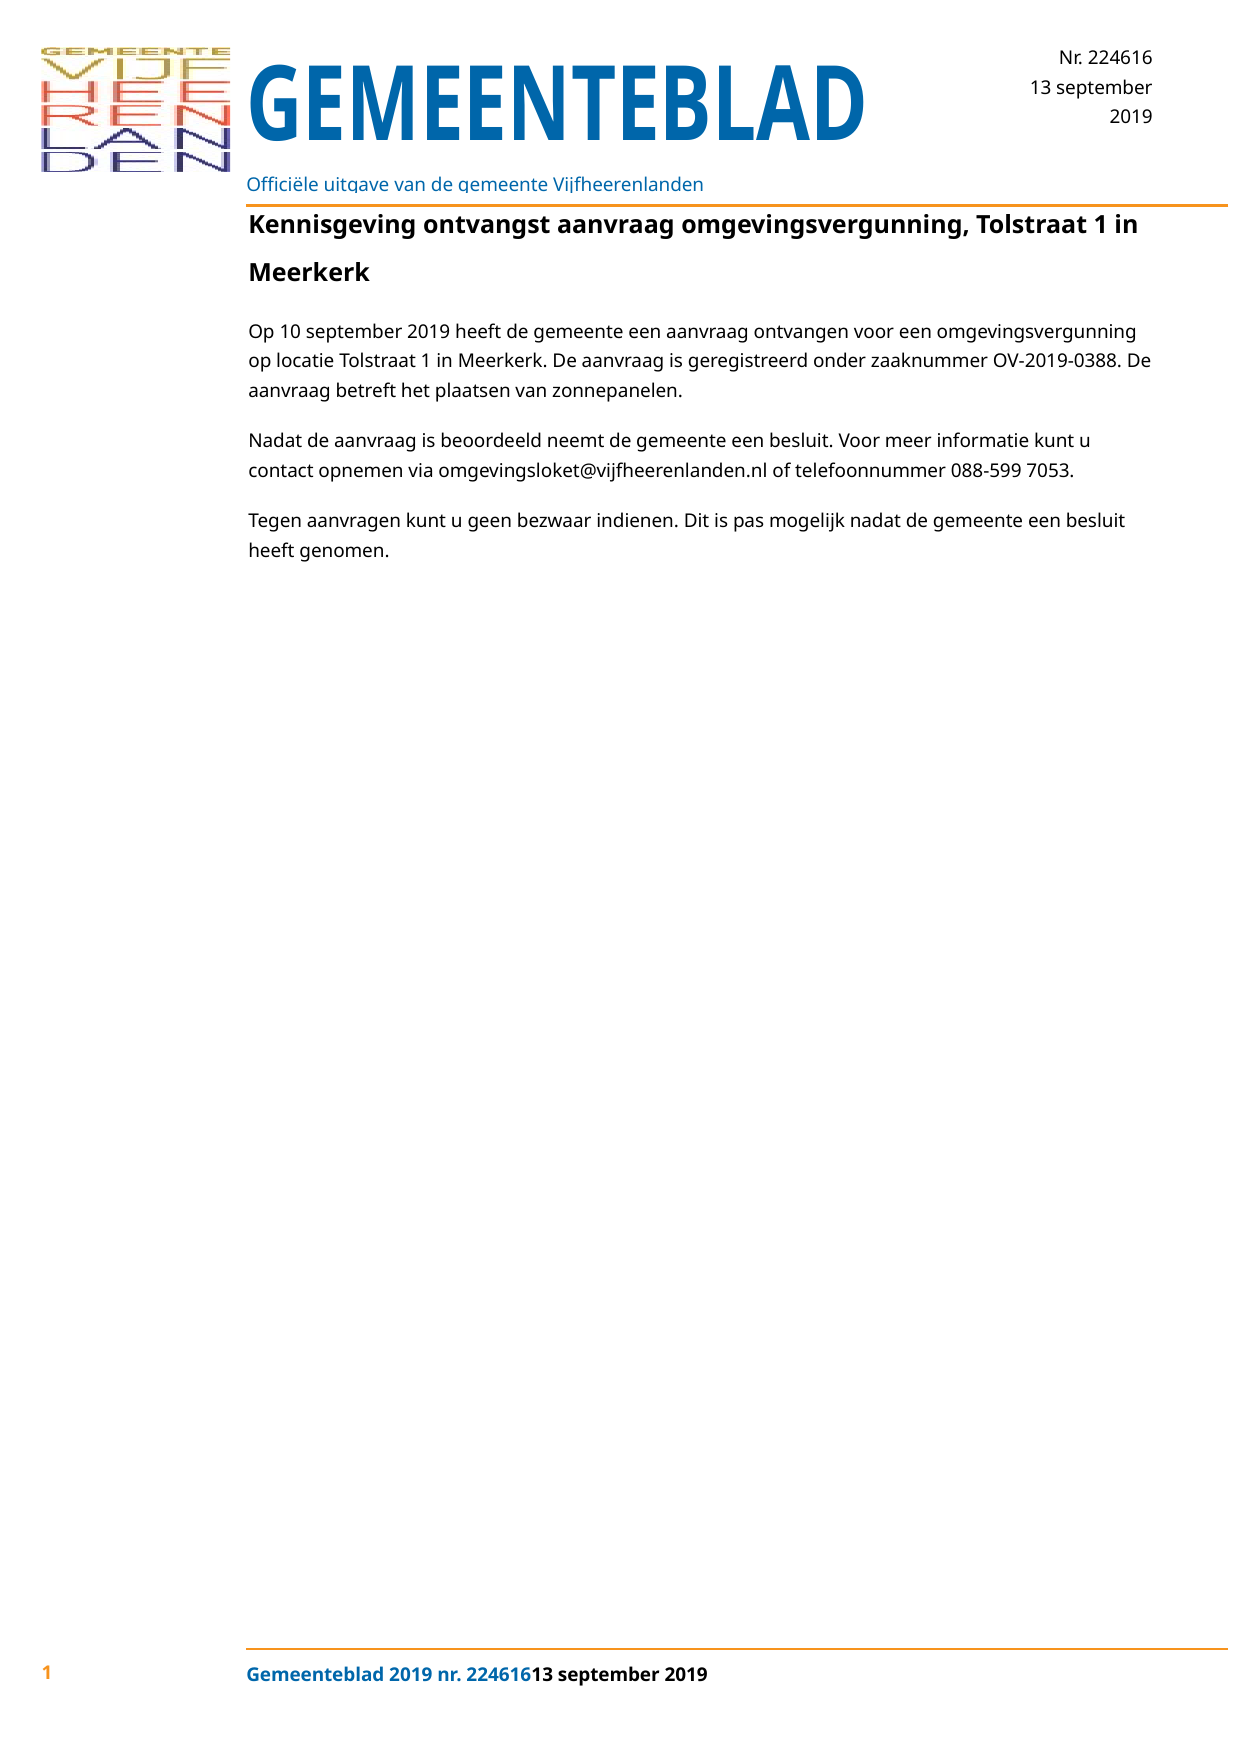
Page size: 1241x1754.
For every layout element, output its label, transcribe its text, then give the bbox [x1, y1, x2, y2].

text Tegen aanvragen kunt u geen bezwaar indienen. Dit is pas mogelijk nadat de gemeente een besluit heeft genomen. [248, 507, 1152, 563]
text Op 10 september 2019 heeft de gemeente een aanvraag ontvangen voor een omgevingsvergunning op locatie Tolstraat 1 in Meerkerk. De aanvraag is geregistreerd onder zaaknummer OV-2019-0388. De aanvraag betreft het plaatsen van zonnepanelen. [248, 318, 1152, 403]
picture [41, 47, 231, 172]
text Nadat de aanvraag is beoordeeld neemt de gemeente een besluit. Voor meer informatie kunt u contact opnemen via omgevingsloket@vijfheerenlanden.nl of telefoonnummer 088-599 7053. [248, 427, 1152, 483]
text Kennisgeving ontvangst aanvraag omgevingsvergunning, Tolstraat 1 in Meerkerk [248, 207, 1152, 288]
